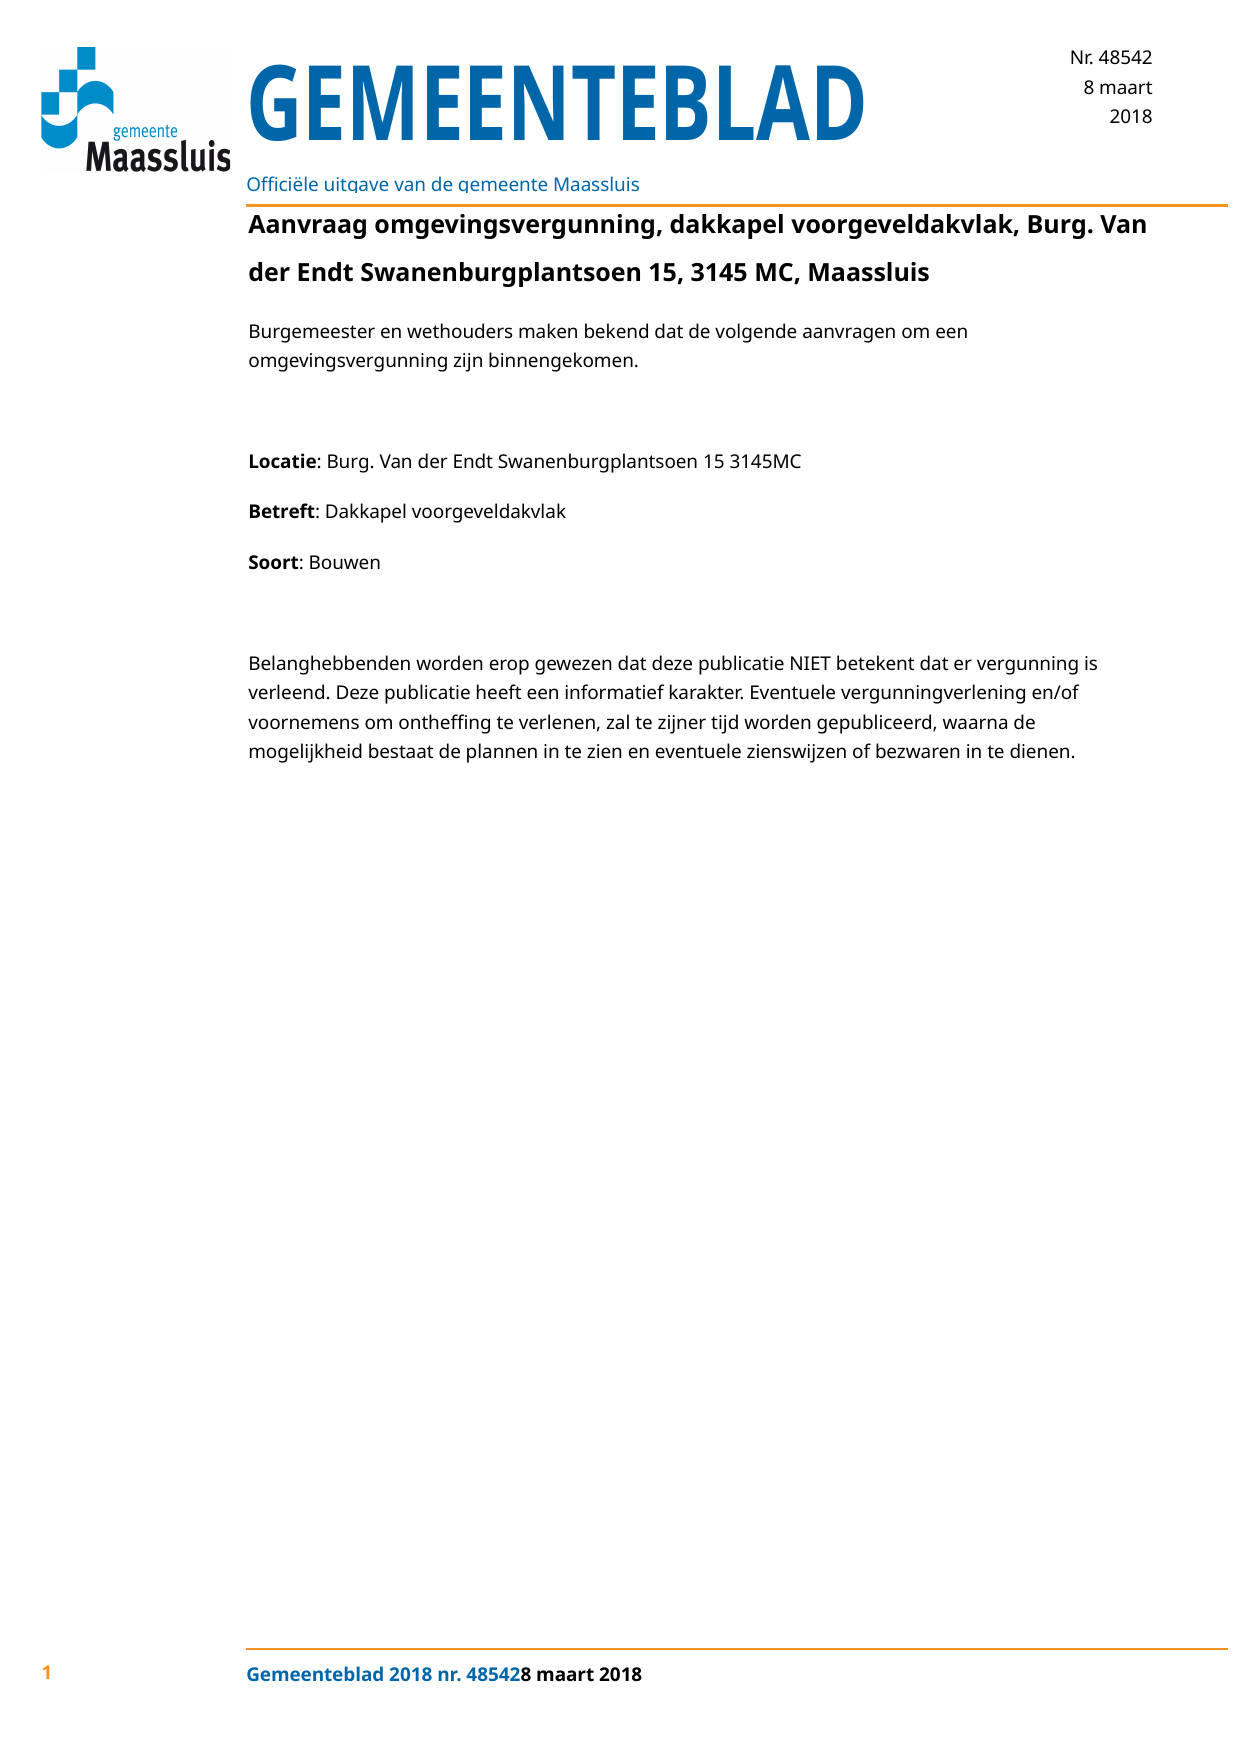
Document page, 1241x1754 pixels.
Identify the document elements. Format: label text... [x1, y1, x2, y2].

picture [41, 47, 231, 172]
text Betreft: Dakkapel voorgeveldakvlak [248, 499, 1152, 524]
text Aanvraag omgevingsvergunning, dakkapel voorgeveldakvlak, Burg. Van der Endt Swanenburgplantsoen 15, 3145 MC, Maassluis [248, 207, 1152, 288]
text Burgemeester en wethouders maken bekend dat de volgende aanvragen om een omgevingsvergunning zijn binnengekomen. [248, 318, 1152, 373]
text Soort: Bouwen [248, 549, 1152, 575]
picture [41, 47, 77, 92]
text Belanghebbenden worden erop gewezen dat deze publicatie NIET betekent dat er vergunning is verleend. Deze publicatie heeft een informatief karakter. Eventuele vergunningverlening en/of voornemens om ontheffing te verlenen, zal te zijner tijd worden gepubliceerd, waarna de mogelijkheid bestaat de plannen in te zien en eventuele zienswijzen of bezwaren in te dienen. [248, 650, 1152, 764]
text Locatie: Burg. Van der Endt Swanenburgplantsoen 15 3145MC [248, 448, 1152, 474]
